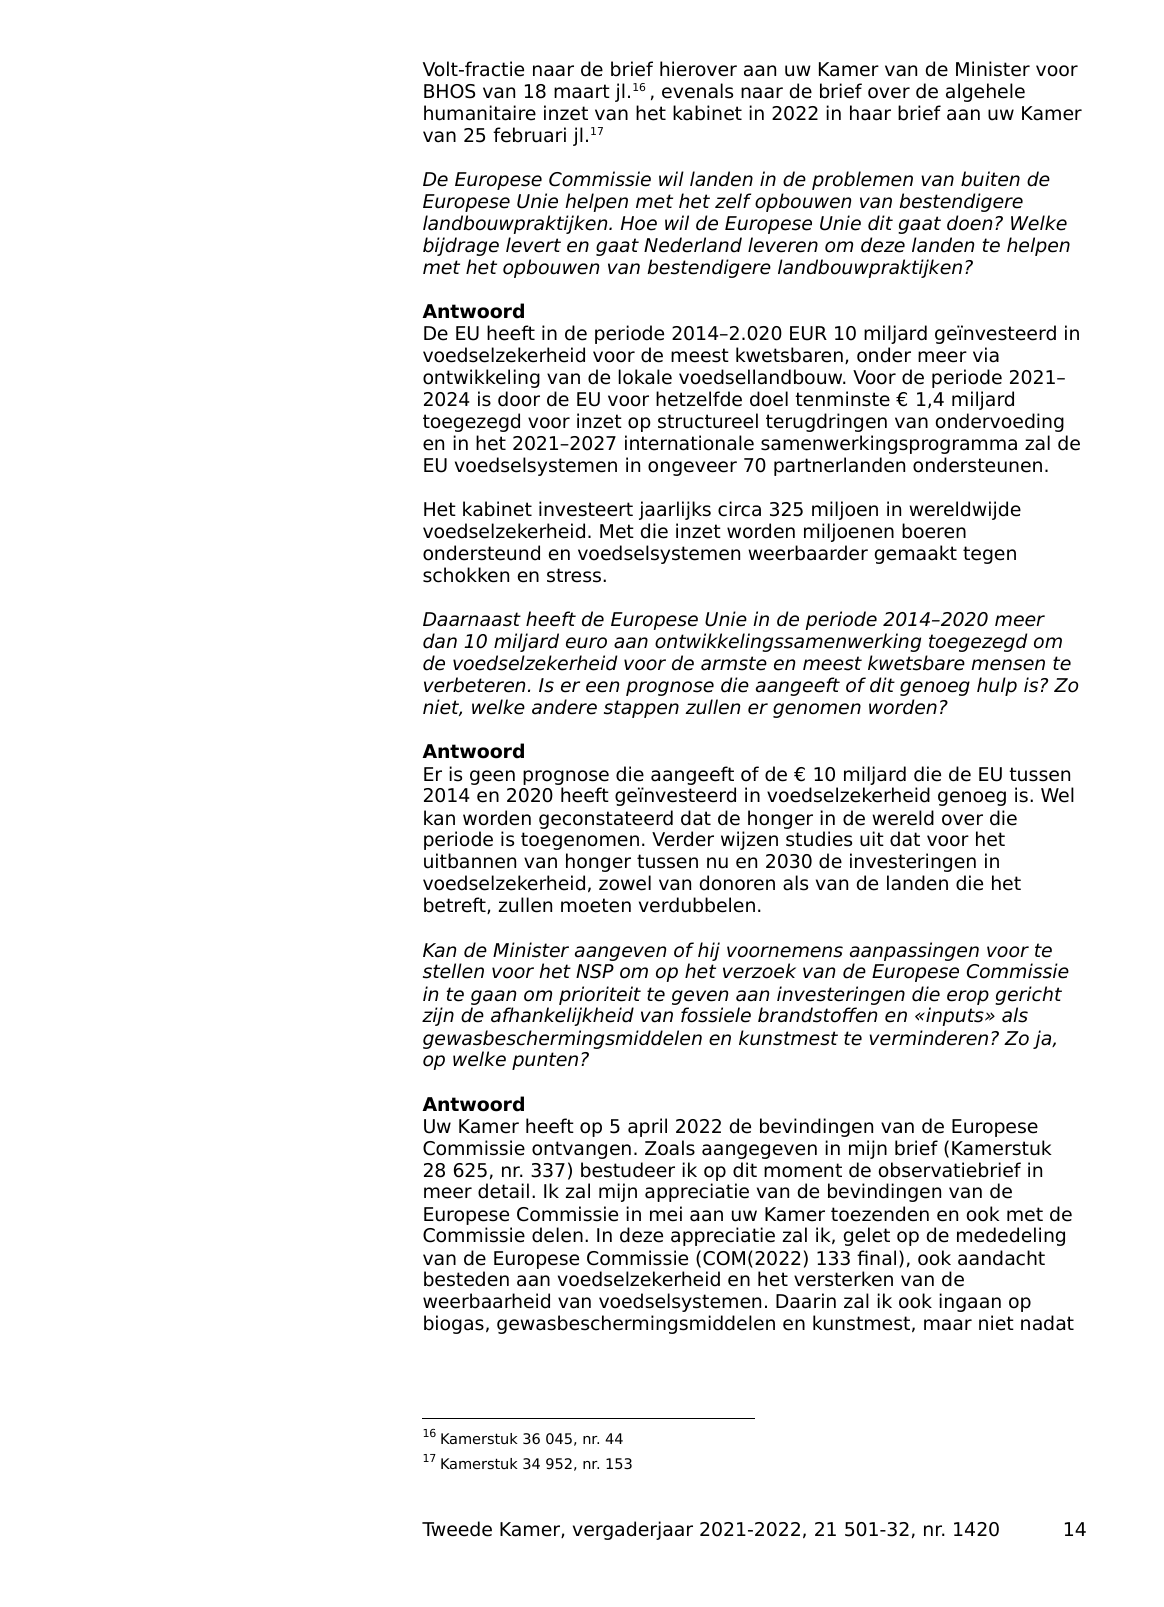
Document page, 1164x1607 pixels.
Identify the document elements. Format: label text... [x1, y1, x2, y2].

text Het kabinet investeert jaarlijks circa 325 miljoen in wereldwijde voedselzekerheid. Met die inzet worden miljoenen boeren ondersteund en voedselsystemen weerbaarder gemaakt tegen schokken en stress. [422, 499, 1087, 587]
text De Europese Commissie wil landen in de problemen van buiten de Europese Unie helpen met het zelf opbouwen van bestendigere landbouwpraktijken. Hoe wil de Europese Unie dit gaat doen? Welke bijdrage levert en gaat Nederland leveren om deze landen te helpen met het opbouwen van bestendigere landbouwpraktijken? [422, 169, 1087, 279]
text De EU heeft in de periode 2014–2.020 EUR 10 miljard geïnvesteerd in voedselzekerheid voor de meest kwetsbaren, onder meer via ontwikkeling van de lokale voedsellandbouw. Voor de periode 2021–2024 is door de EU voor hetzelfde doel tenminste € 1,4 miljard toegezegd voor inzet op structureel terugdringen van ondervoeding en in het 2021–2027 internationale samenwerkingsprogramma zal de EU voedselsystemen in ongeveer 70 partnerlanden ondersteunen. [422, 323, 1087, 477]
text Daarnaast heeft de Europese Unie in de periode 2014–2020 meer dan 10 miljard euro aan ontwikkelingssamenwerking toegezegd om de voedselzekerheid voor de armste en meest kwetsbare mensen te verbeteren. Is er een prognose die aangeeft of dit genoeg hulp is? Zo niet, welke andere stappen zullen er genomen worden? [422, 609, 1087, 719]
text Er is geen prognose die aangeeft of de € 10 miljard die de EU tussen 2014 en 2020 heeft geïnvesteerd in voedselzekerheid genoeg is. Wel kan worden geconstateerd dat de honger in de wereld over die periode is toegenomen. Verder wijzen studies uit dat voor het uitbannen van honger tussen nu en 2030 de investeringen in voedselzekerheid, zowel van donoren als van de landen die het betreft, zullen moeten verdubbelen. [422, 763, 1087, 917]
text Antwoord [422, 1093, 1087, 1116]
text Uw Kamer heeft op 5 april 2022 de bevindingen van de Europese Commissie ontvangen. Zoals aangegeven in mijn brief (Kamerstuk 28 625, nr. 337) bestudeer ik op dit moment de observatiebrief in meer detail. Ik zal mijn appreciatie van de bevindingen van de Europese Commissie in mei aan uw Kamer toezenden en ook met de Commissie delen. In deze appreciatie zal ik, gelet op de mededeling van de Europese Commissie (COM(2022) 133 final), ook aandacht besteden aan voedselzekerheid en het versterken van de weerbaarheid van voedselsystemen. Daarin zal ik ook ingaan op biogas, gewasbeschermingsmiddelen en kunstmest, maar niet nadat [422, 1116, 1087, 1335]
text Kan de Minister aangeven of hij voornemens aanpassingen voor te stellen voor het NSP om op het verzoek van de Europese Commissie in te gaan om prioriteit te geven aan investeringen die erop gericht zijn de afhankelijkheid van fossiele brandstoffen en «inputs» als gewasbeschermingsmiddelen en kunstmest te verminderen? Zo ja, op welke punten? [422, 939, 1087, 1071]
text Kamerstuk 34 952, nr. 153 [422, 1452, 1087, 1474]
text Volt-fractie naar de brief hierover aan uw Kamer van de Minister voor BHOS van 18 maart jl., evenals naar de brief over de algehele humanitaire inzet van het kabinet in 2022 in haar brief aan uw Kamer van 25 februari jl. [422, 59, 1087, 147]
text Antwoord [422, 301, 1087, 323]
text Kamerstuk 36 045, nr. 44 [422, 1427, 1087, 1449]
text Antwoord [422, 741, 1087, 763]
